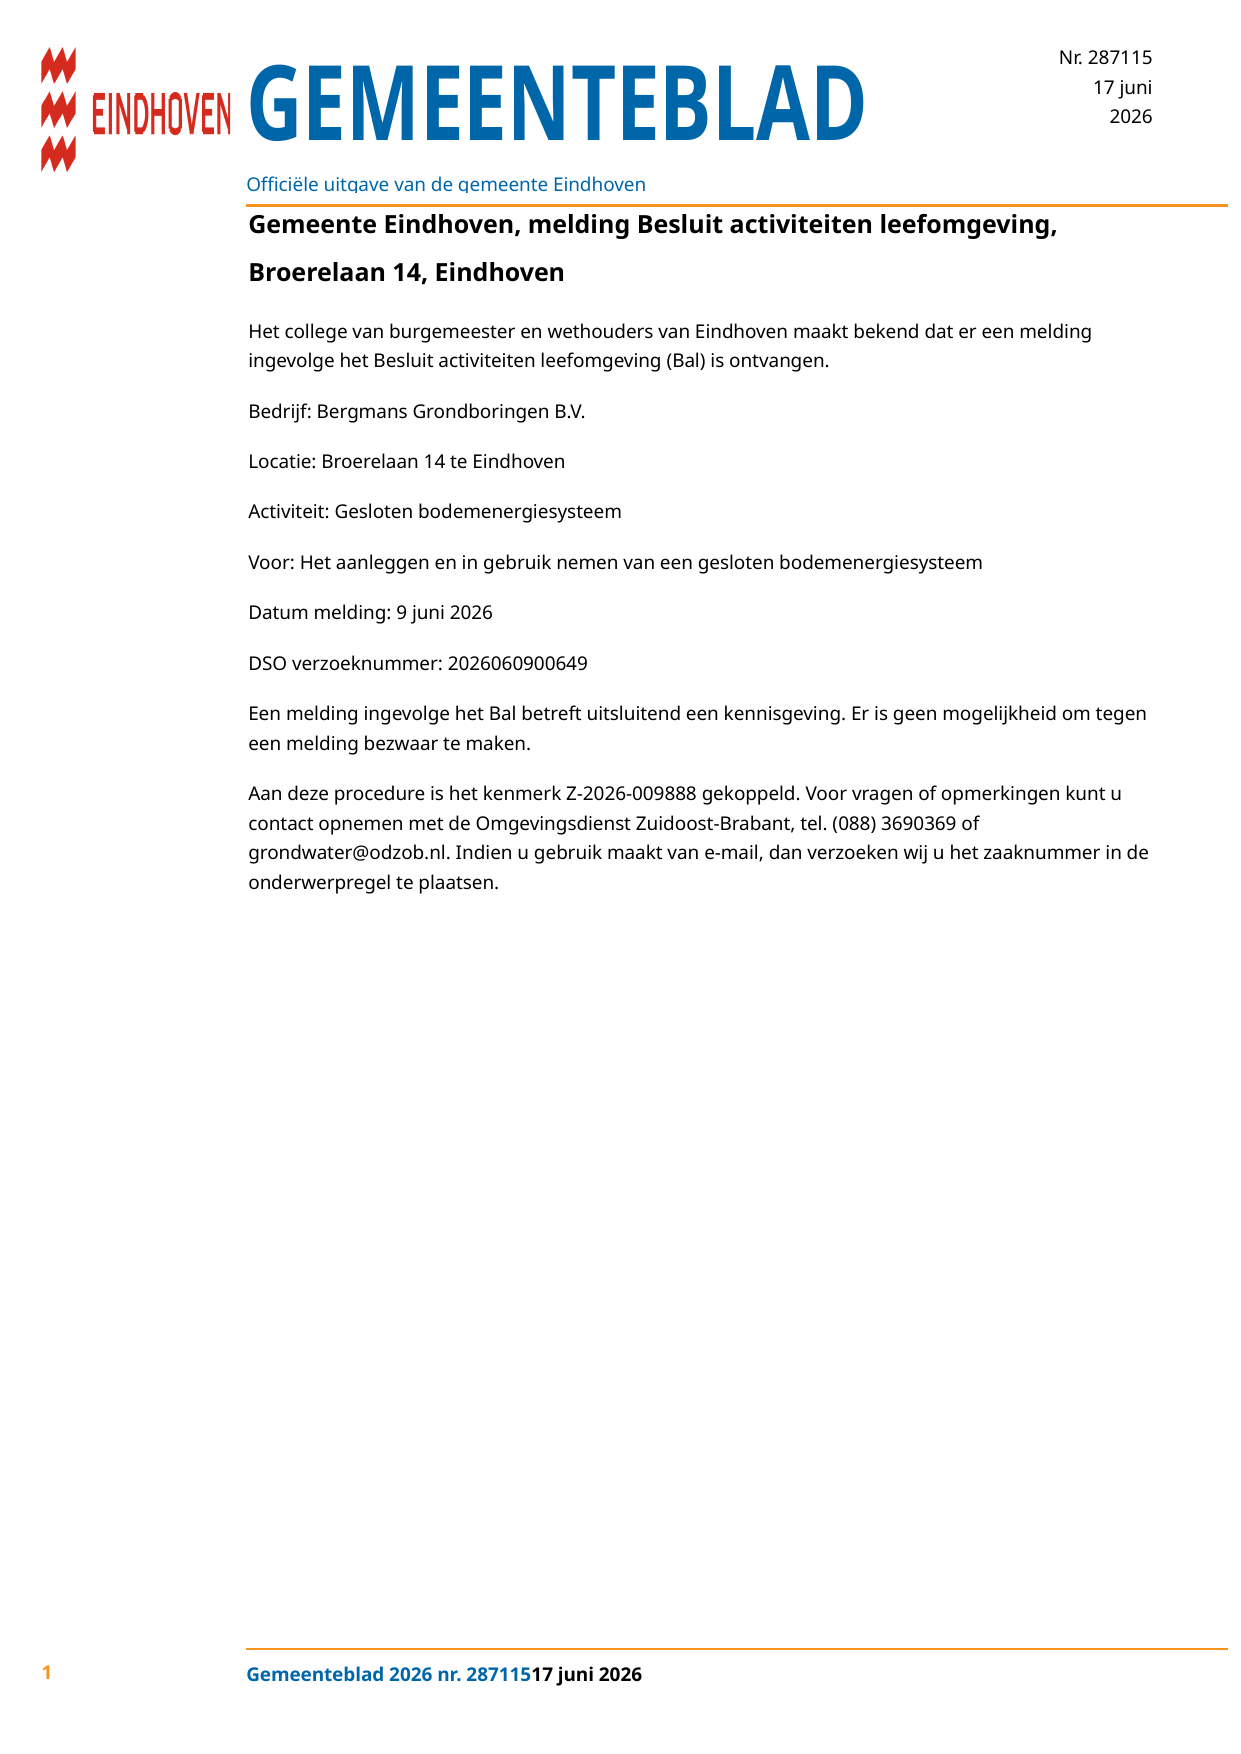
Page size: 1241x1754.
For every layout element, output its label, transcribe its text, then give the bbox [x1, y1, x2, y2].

text DSO verzoeknummer: 2026060900649 [248, 650, 1152, 676]
text Locatie: Broerelaan 14 te Eindhoven [248, 448, 1152, 474]
picture [41, 47, 231, 172]
text Het college van burgemeester en wethouders van Eindhoven maakt bekend dat er een melding ingevolge het Besluit activiteiten leefomgeving (Bal) is ontvangen. [248, 318, 1152, 373]
text Bedrijf: Bergmans Grondboringen B.V. [248, 398, 1152, 424]
text Gemeente Eindhoven, melding Besluit activiteiten leefomgeving, Broerelaan 14, Eindhoven [248, 207, 1152, 288]
text Activiteit: Gesloten bodemenergiesysteem [248, 499, 1152, 524]
text Aan deze procedure is het kenmerk Z-2026-009888 gekoppeld. Voor vragen of opmerkingen kunt u contact opnemen met de Omgevingsdienst Zuidoost-Brabant, tel. (088) 3690369 of grondwater@odzob.nl. Indien u gebruik maakt van e-mail, dan verzoeken wij u het zaaknummer in de onderwerpregel te plaatsen. [248, 780, 1152, 895]
text Datum melding: 9 juni 2026 [248, 599, 1152, 625]
text Een melding ingevolge het Bal betreft uitsluitend een kennisgeving. Er is geen mogelijkheid om tegen een melding bezwaar te maken. [248, 700, 1152, 756]
text Voor: Het aanleggen en in gebruik nemen van een gesloten bodemenergiesysteem [248, 549, 1152, 575]
